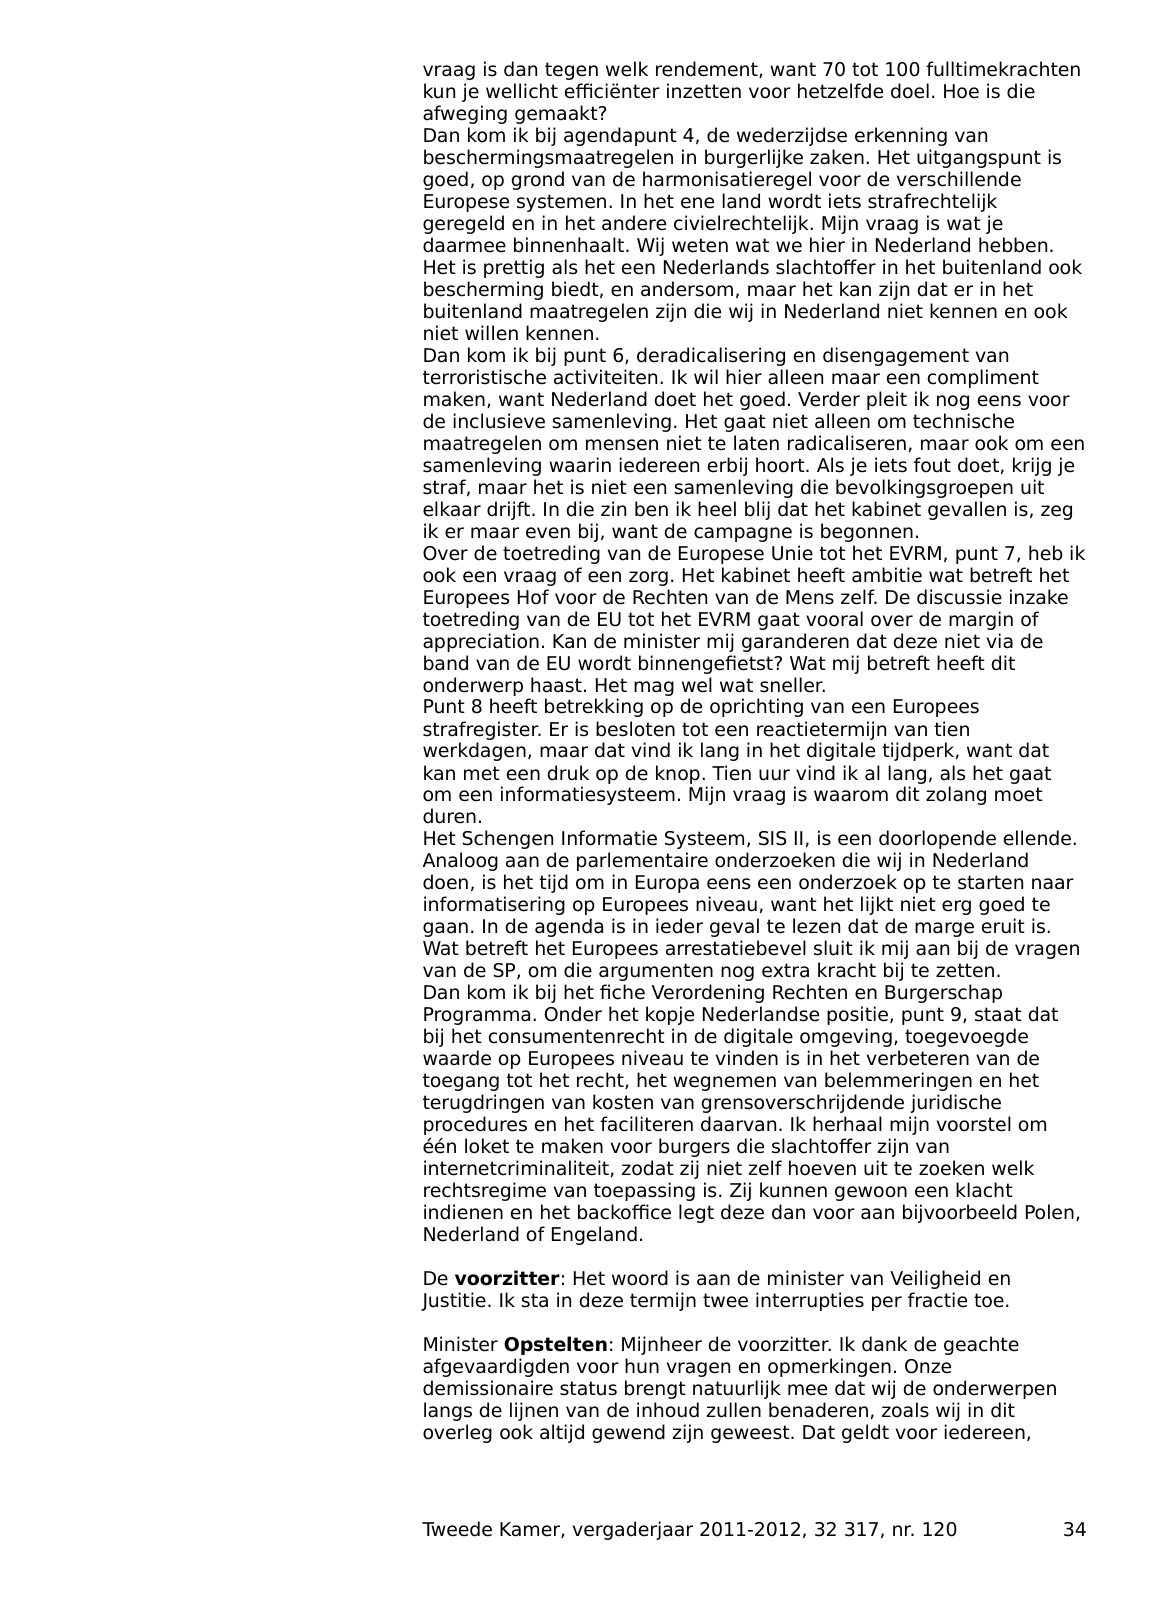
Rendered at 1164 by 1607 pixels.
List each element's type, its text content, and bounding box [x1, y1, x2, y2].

text vraag is dan tegen welk rendement, want 70 tot 100 fulltimekrachten kun je wellicht efficiënter inzetten voor hetzelfde doel. Hoe is die afweging gemaakt? [422, 59, 1087, 125]
text Minister Opstelten: Mijnheer de voorzitter. Ik dank de geachte afgevaardigden voor hun vragen en opmerkingen. Onze demissionaire status brengt natuurlijk mee dat wij de onderwerpen langs de lijnen van de inhoud zullen benaderen, zoals wij in dit overleg ook altijd gewend zijn geweest. Dat geldt voor iedereen, [422, 1334, 1087, 1444]
text Het Schengen Informatie Systeem, SIS II, is een doorlopende ellende. Analoog aan de parlementaire onderzoeken die wij in Nederland doen, is het tijd om in Europa eens een onderzoek op te starten naar informatisering op Europees niveau, want het lijkt niet erg goed te gaan. In de agenda is in ieder geval te lezen dat de marge eruit is. [422, 828, 1087, 938]
text Over de toetreding van de Europese Unie tot het EVRM, punt 7, heb ik ook een vraag of een zorg. Het kabinet heeft ambitie wat betreft het Europees Hof voor de Rechten van de Mens zelf. De discussie inzake toetreding van de EU tot het EVRM gaat vooral over de margin of appreciation. Kan de minister mij garanderen dat deze niet via de band van de EU wordt binnengefietst? Wat mij betreft heeft dit onderwerp haast. Het mag wel wat sneller. [422, 543, 1087, 696]
text Punt 8 heeft betrekking op de oprichting van een Europees strafregister. Er is besloten tot een reactietermijn van tien werkdagen, maar dat vind ik lang in het digitale tijdperk, want dat kan met een druk op de knop. Tien uur vind ik al lang, als het gaat om een informatiesysteem. Mijn vraag is waarom dit zolang moet duren. [422, 696, 1087, 828]
text Wat betreft het Europees arrestatiebevel sluit ik mij aan bij de vragen van de SP, om die argumenten nog extra kracht bij te zetten. [422, 938, 1087, 982]
text De voorzitter: Het woord is aan de minister van Veiligheid en Justitie. Ik sta in deze termijn twee interrupties per fractie toe. [422, 1268, 1087, 1312]
text Dan kom ik bij het fiche Verordening Rechten en Burgerschap Programma. Onder het kopje Nederlandse positie, punt 9, staat dat bij het consumentenrecht in de digitale omgeving, toegevoegde waarde op Europees niveau te vinden is in het verbeteren van de toegang tot het recht, het wegnemen van belemmeringen en het terugdringen van kosten van grensoverschrijdende juridische procedures en het faciliteren daarvan. Ik herhaal mijn voorstel om één loket te maken voor burgers die slachtoffer zijn van internetcriminaliteit, zodat zij niet zelf hoeven uit te zoeken welk rechtsregime van toepassing is. Zij kunnen gewoon een klacht indienen en het backoffice legt deze dan voor aan bijvoorbeeld Polen, Nederland of Engeland. [422, 982, 1087, 1246]
text Dan kom ik bij punt 6, deradicalisering en disengagement van terroristische activiteiten. Ik wil hier alleen maar een compliment maken, want Nederland doet het goed. Verder pleit ik nog eens voor de inclusieve samenleving. Het gaat niet alleen om technische maatregelen om mensen niet te laten radicaliseren, maar ook om een samenleving waarin iedereen erbij hoort. Als je iets fout doet, krijg je straf, maar het is niet een samenleving die bevolkingsgroepen uit elkaar drijft. In die zin ben ik heel blij dat het kabinet gevallen is, zeg ik er maar even bij, want de campagne is begonnen. [422, 345, 1087, 543]
text Dan kom ik bij agendapunt 4, de wederzijdse erkenning van beschermingsmaatregelen in burgerlijke zaken. Het uitgangspunt is goed, op grond van de harmonisatieregel voor de verschillende Europese systemen. In het ene land wordt iets strafrechtelijk geregeld en in het andere civielrechtelijk. Mijn vraag is wat je daarmee binnenhaalt. Wij weten wat we hier in Nederland hebben. Het is prettig als het een Nederlands slachtoffer in het buitenland ook bescherming biedt, en andersom, maar het kan zijn dat er in het buitenland maatregelen zijn die wij in Nederland niet kennen en ook niet willen kennen. [422, 125, 1087, 345]
